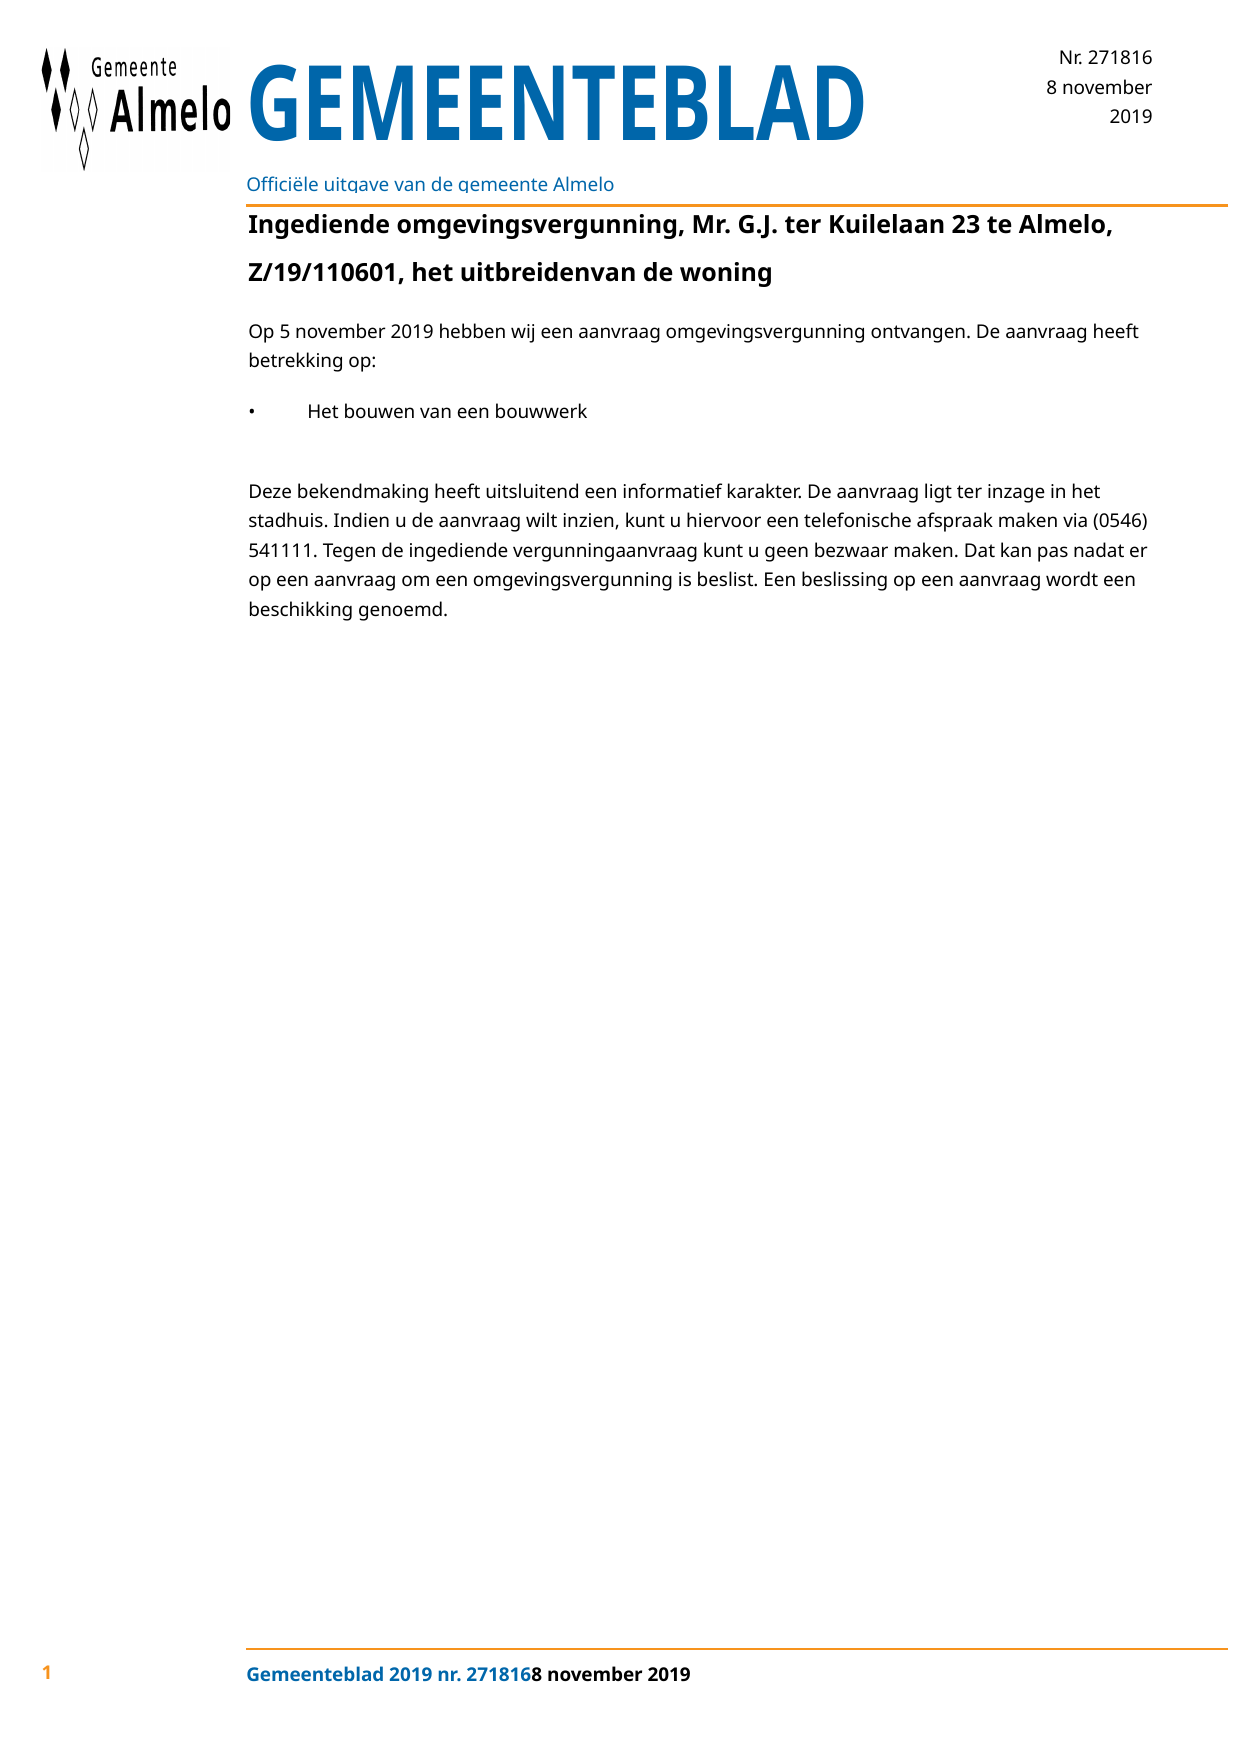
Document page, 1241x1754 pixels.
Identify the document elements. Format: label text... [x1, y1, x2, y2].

text Ingediende omgevingsvergunning, Mr. G.J. ter Kuilelaan 23 te Almelo, Z/19/110601, het uitbreidenvan de woning [248, 207, 1152, 288]
picture [41, 47, 231, 172]
list Het bouwen van een bouwwerk [248, 398, 1152, 424]
text Deze bekendmaking heeft uitsluitend een informatief karakter. De aanvraag ligt ter inzage in het stadhuis. Indien u de aanvraag wilt inzien, kunt u hiervoor een telefonische afspraak maken via (0546) 541111. Tegen de ingediende vergunningaanvraag kunt u geen bezwaar maken. Dat kan pas nadat er op een aanvraag om een omgevingsvergunning is beslist. Een beslissing op een aanvraag wordt een beschikking genoemd. [248, 478, 1152, 622]
text Op 5 november 2019 hebben wij een aanvraag omgevingsvergunning ontvangen. De aanvraag heeft betrekking op: [248, 318, 1152, 373]
